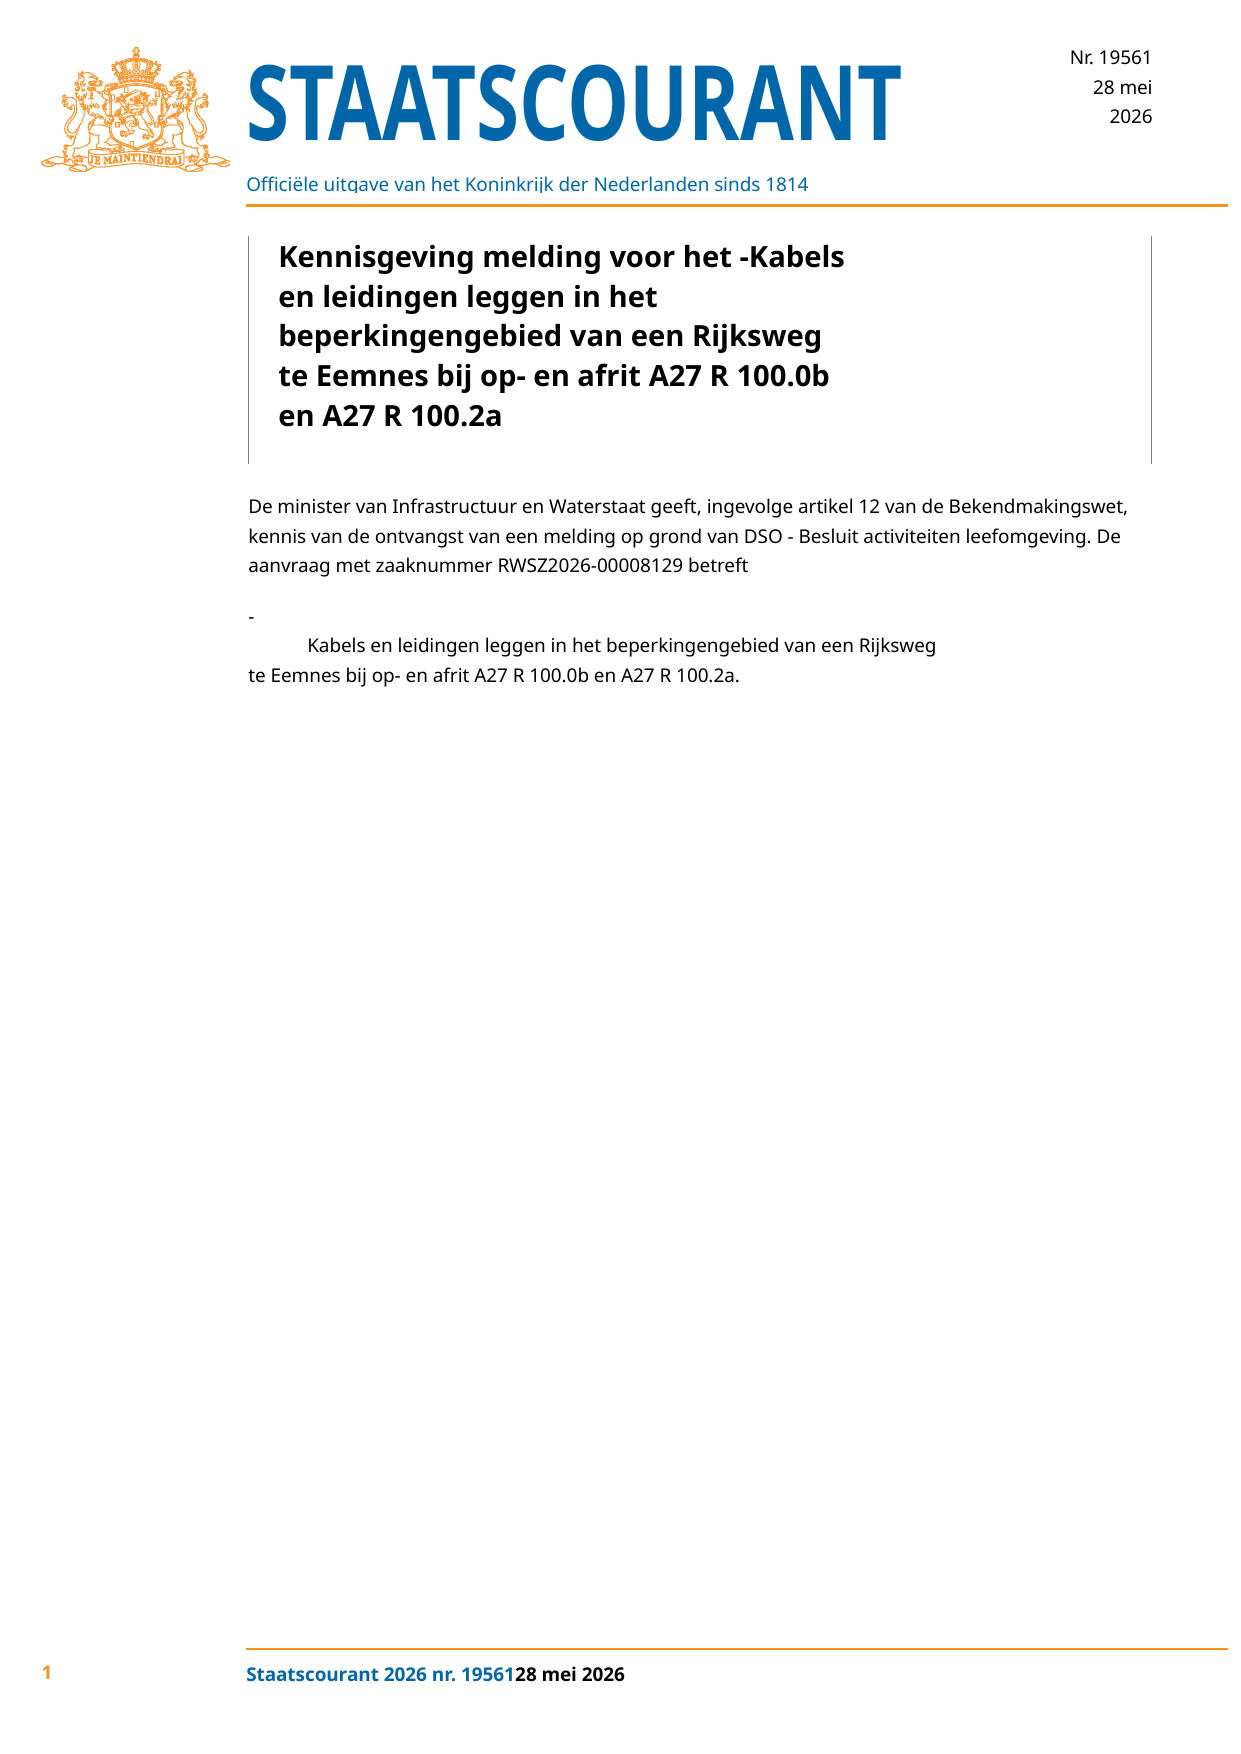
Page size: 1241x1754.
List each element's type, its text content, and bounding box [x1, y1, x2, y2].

list Kabels en leidingen leggen in het beperkingengebied van een Rijksweg [248, 632, 1152, 658]
text De minister van Infrastructuur en Waterstaat geeft, ingevolge artikel 12 van de Bekendmakingswet, kennis van de ontvangst van een melding op grond van DSO - Besluit activiteiten leefomgeving. De aanvraag met zaaknummer RWSZ2026-00008129 betreft [248, 493, 1152, 578]
picture [912, 236, 1090, 414]
table_header [850, 236, 912, 413]
table_header [1090, 236, 1151, 413]
table_header [850, 414, 1151, 464]
table_header Kennisgeving melding voor het -Kabels en leidingen leggen in het beperkingengebied van een Rijksweg te Eemnes bij op- en afrit A27 R 100.0b en A27 R 100.2a [249, 236, 850, 464]
text te Eemnes bij op- en afrit A27 R 100.0b en A27 R 100.2a. [248, 662, 1152, 688]
picture [41, 47, 231, 172]
